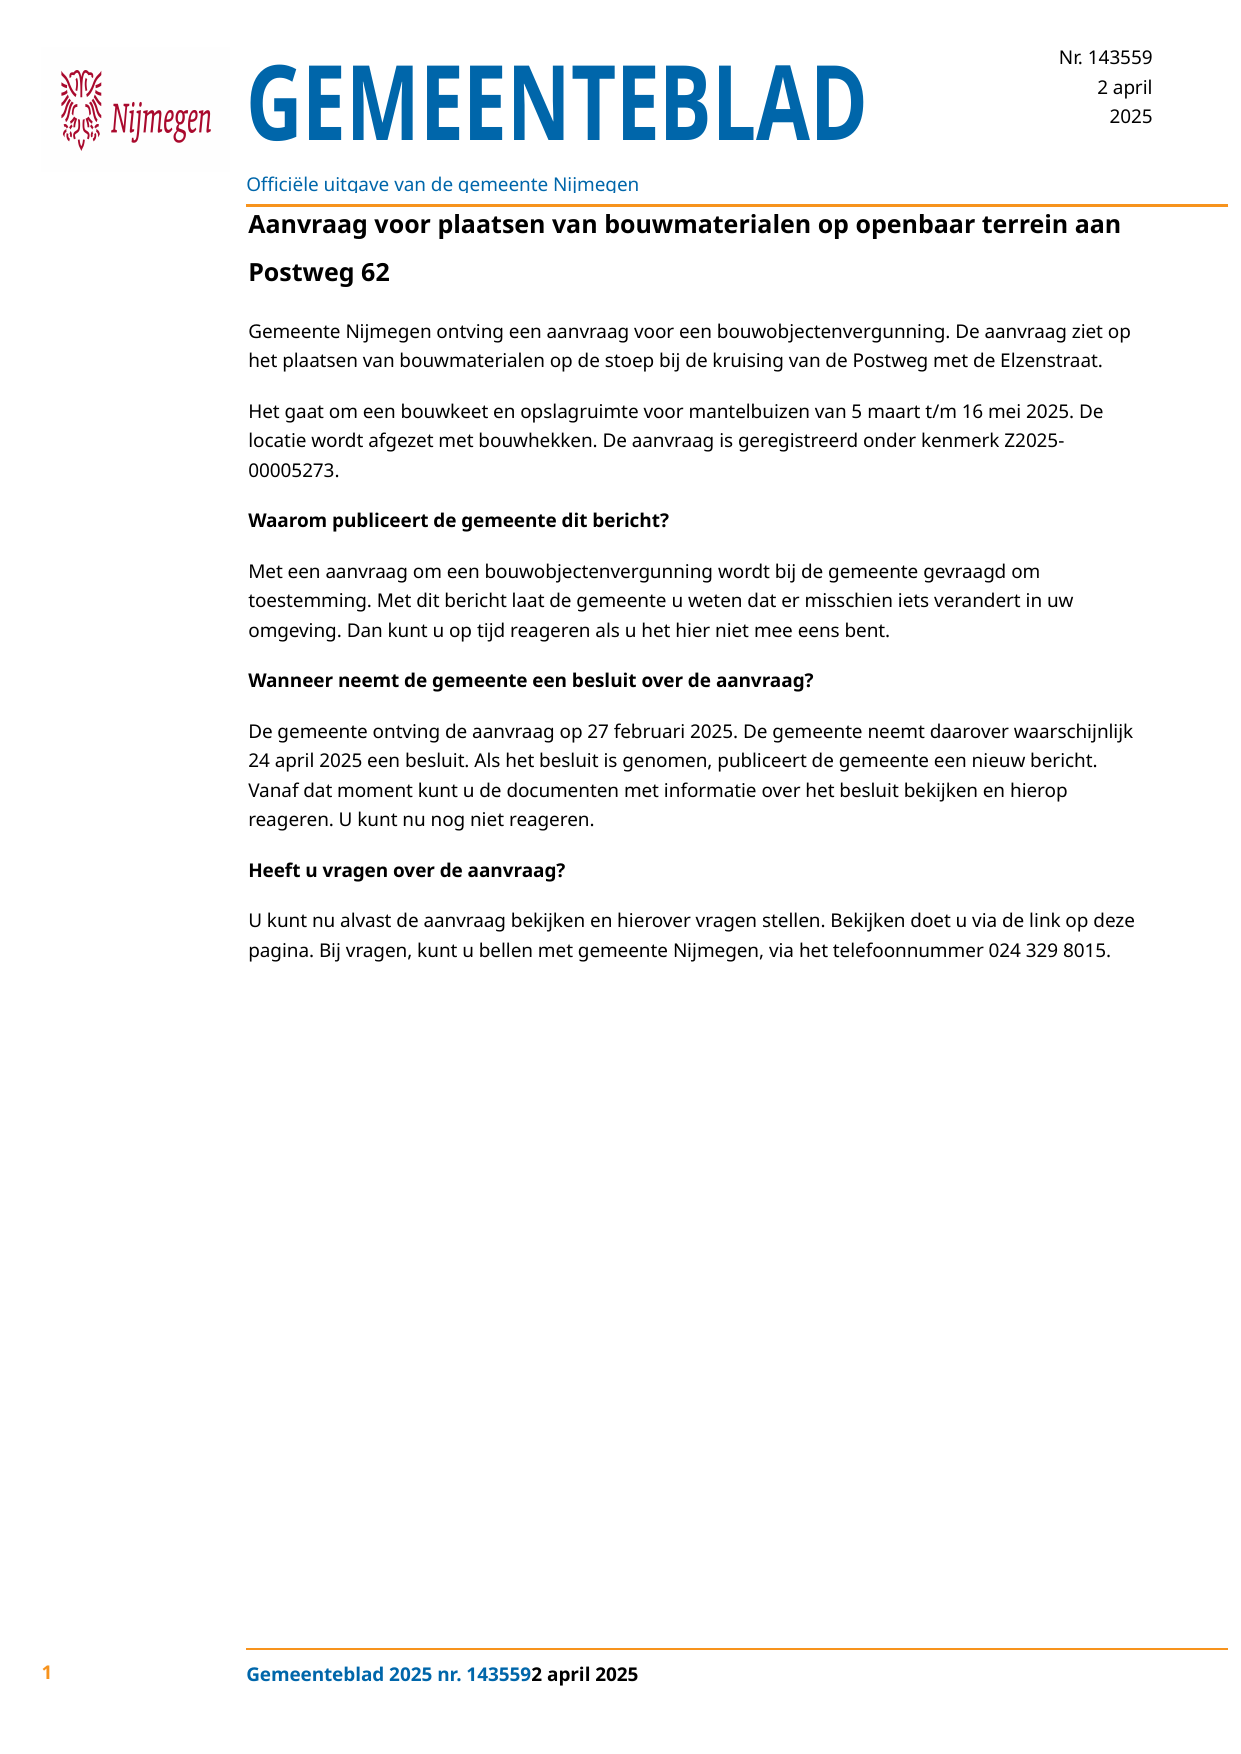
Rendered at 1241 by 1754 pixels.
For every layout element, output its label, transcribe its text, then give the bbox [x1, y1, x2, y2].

text Wanneer neemt de gemeente een besluit over de aanvraag? [248, 667, 1152, 693]
text U kunt nu alvast de aanvraag bekijken en hierover vragen stellen. Bekijken doet u via de link op deze pagina. Bij vragen, kunt u bellen met gemeente Nijmegen, via het telefoonnummer 024 329 8015. [248, 907, 1152, 963]
text Gemeente Nijmegen ontving een aanvraag voor een bouwobjectenvergunning. De aanvraag ziet op het plaatsen van bouwmaterialen op de stoep bij de kruising van de Postweg met de Elzenstraat. [248, 318, 1152, 373]
picture [41, 47, 231, 172]
text Heeft u vragen over de aanvraag? [248, 857, 1152, 883]
text De gemeente ontving de aanvraag op 27 februari 2025. De gemeente neemt daarover waarschijnlijk 24 april 2025 een besluit. Als het besluit is genomen, publiceert de gemeente een nieuw bericht. Vanaf dat moment kunt u de documenten met informatie over het besluit bekijken en hierop reageren. U kunt nu nog niet reageren. [248, 718, 1152, 832]
text Het gaat om een bouwkeet en opslagruimte voor mantelbuizen van 5 maart t/m 16 mei 2025. De locatie wordt afgezet met bouwhekken. De aanvraag is geregistreerd onder kenmerk Z2025-00005273. [248, 398, 1152, 483]
text Met een aanvraag om een bouwobjectenvergunning wordt bij de gemeente gevraagd om toestemming. Met dit bericht laat de gemeente u weten dat er misschien iets verandert in uw omgeving. Dan kunt u op tijd reageren als u het hier niet mee eens bent. [248, 558, 1152, 643]
text Aanvraag voor plaatsen van bouwmaterialen op openbaar terrein aan Postweg 62 [248, 207, 1152, 288]
text Waarom publiceert de gemeente dit bericht? [248, 507, 1152, 533]
